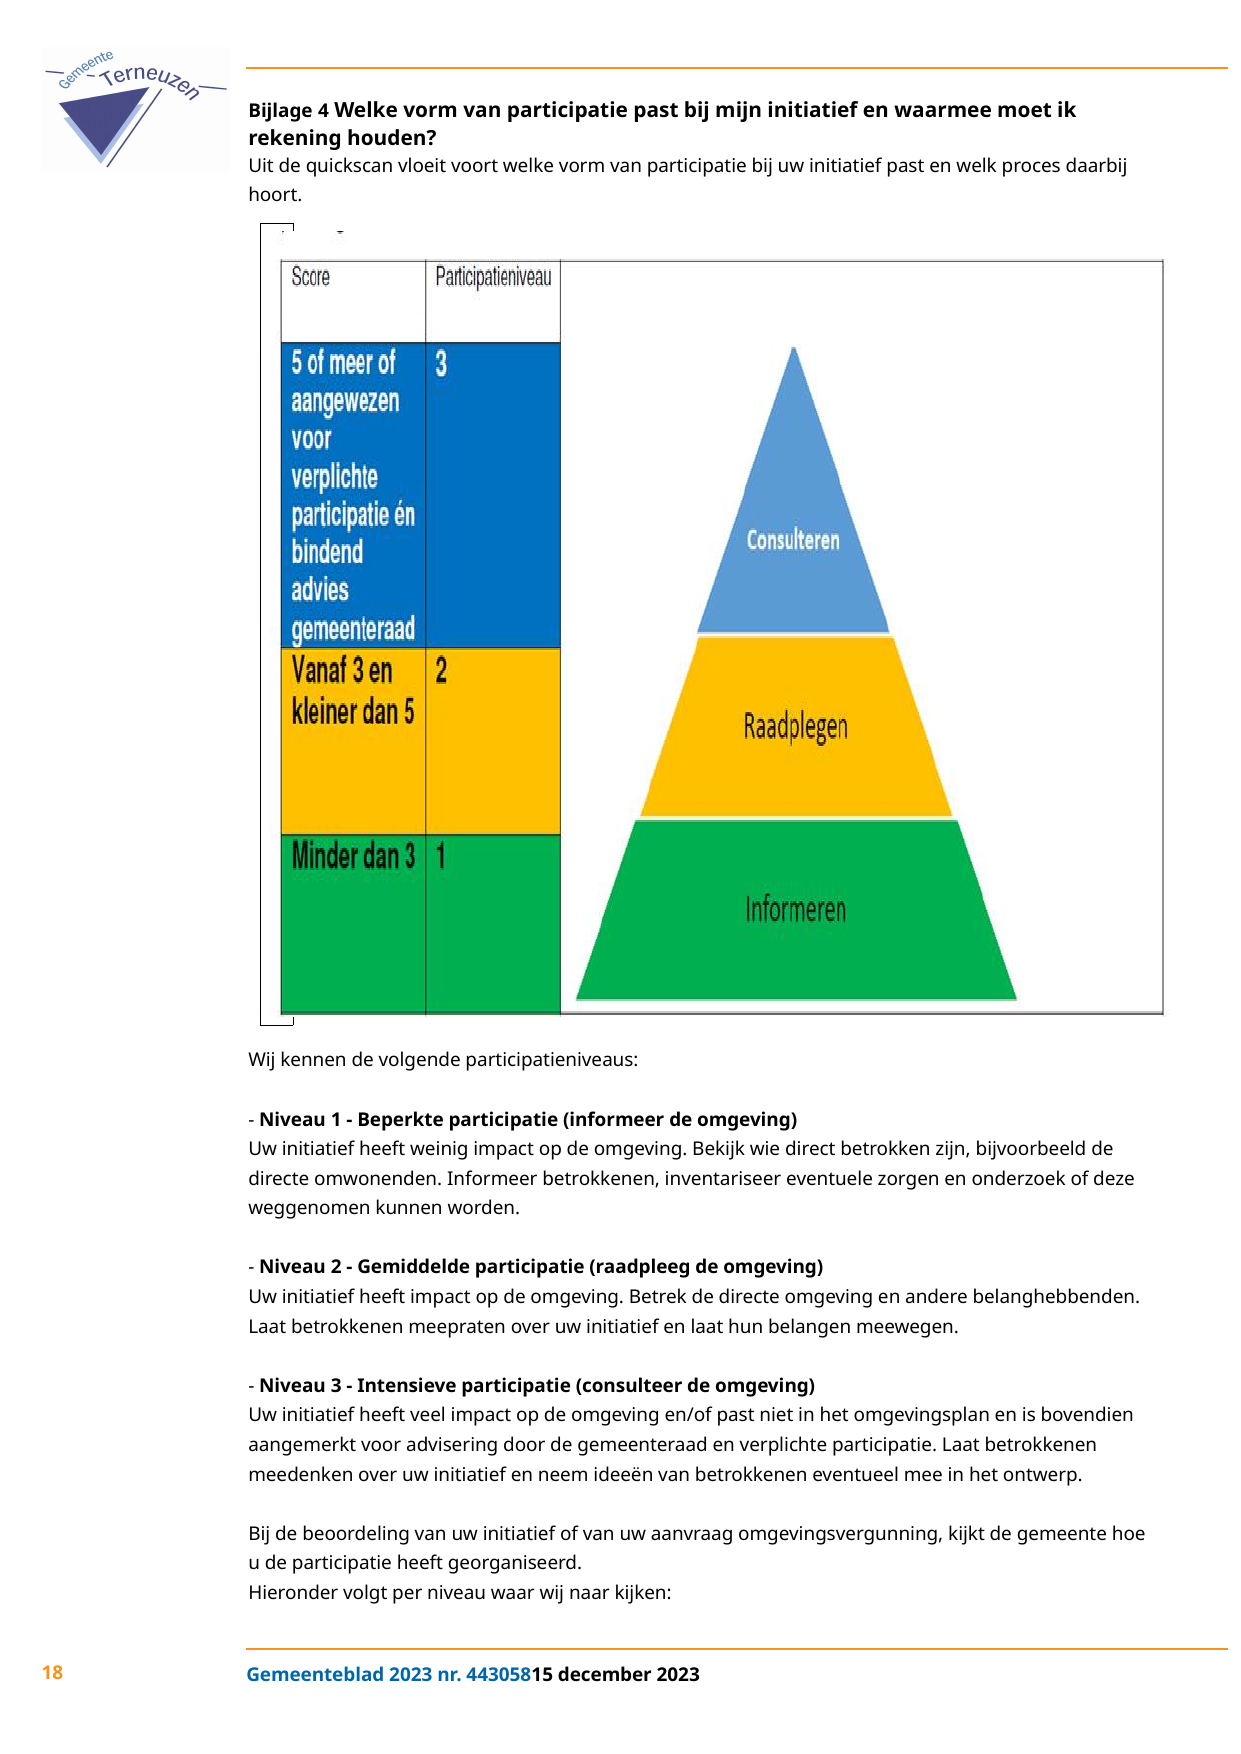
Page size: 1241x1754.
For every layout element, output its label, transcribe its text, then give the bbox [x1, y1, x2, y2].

text - Niveau 1 - Beperkte participatie (informeer de omgeving) [248, 1106, 1152, 1132]
text Bij de beoordeling van uw initiatief of van uw aanvraag omgevingsvergunning, kijkt de gemeente hoe u de participatie heeft georganiseerd. [248, 1520, 1152, 1575]
text - Niveau 3 - Intensieve participatie (consulteer de omgeving) [248, 1372, 1152, 1398]
text Uw initiatief heeft weinig impact op de omgeving. Bekijk wie direct betrokken zijn, bijvoorbeeld de directe omwonenden. Informeer betrokkenen, inventariseer eventuele zorgen en onderzoek of deze weggenomen kunnen worden. [248, 1135, 1152, 1220]
picture [268, 231, 1173, 1017]
text - Niveau 2 - Gemiddelde participatie (raadpleeg de omgeving) [248, 1254, 1152, 1279]
text Bijlage 4 Welke vorm van participatie past bij mijn initiatief en waarmee moet ik rekening houden? [248, 95, 1152, 152]
text Wij kennen de volgende participatieniveaus: [248, 1047, 1152, 1072]
picture [41, 47, 231, 172]
text Uit de quickscan vloeit voort welke vorm van participatie bij uw initiatief past en welk proces daarbij hoort. [248, 152, 1152, 207]
text Uw initiatief heeft veel impact op de omgeving en/of past niet in het omgevingsplan en is bovendien aangemerkt voor advisering door de gemeenteraad en verplichte participatie. Laat betrokkenen meedenken over uw initiatief en neem ideeën van betrokkenen eventueel mee in het ontwerp. [248, 1402, 1152, 1487]
text Uw initiatief heeft impact op de omgeving. Betrek de directe omgeving en andere belanghebbenden. Laat betrokkenen meepraten over uw initiatief en laat hun belangen meewegen. [248, 1283, 1152, 1339]
text Hieronder volgt per niveau waar wij naar kijken: [248, 1579, 1152, 1605]
